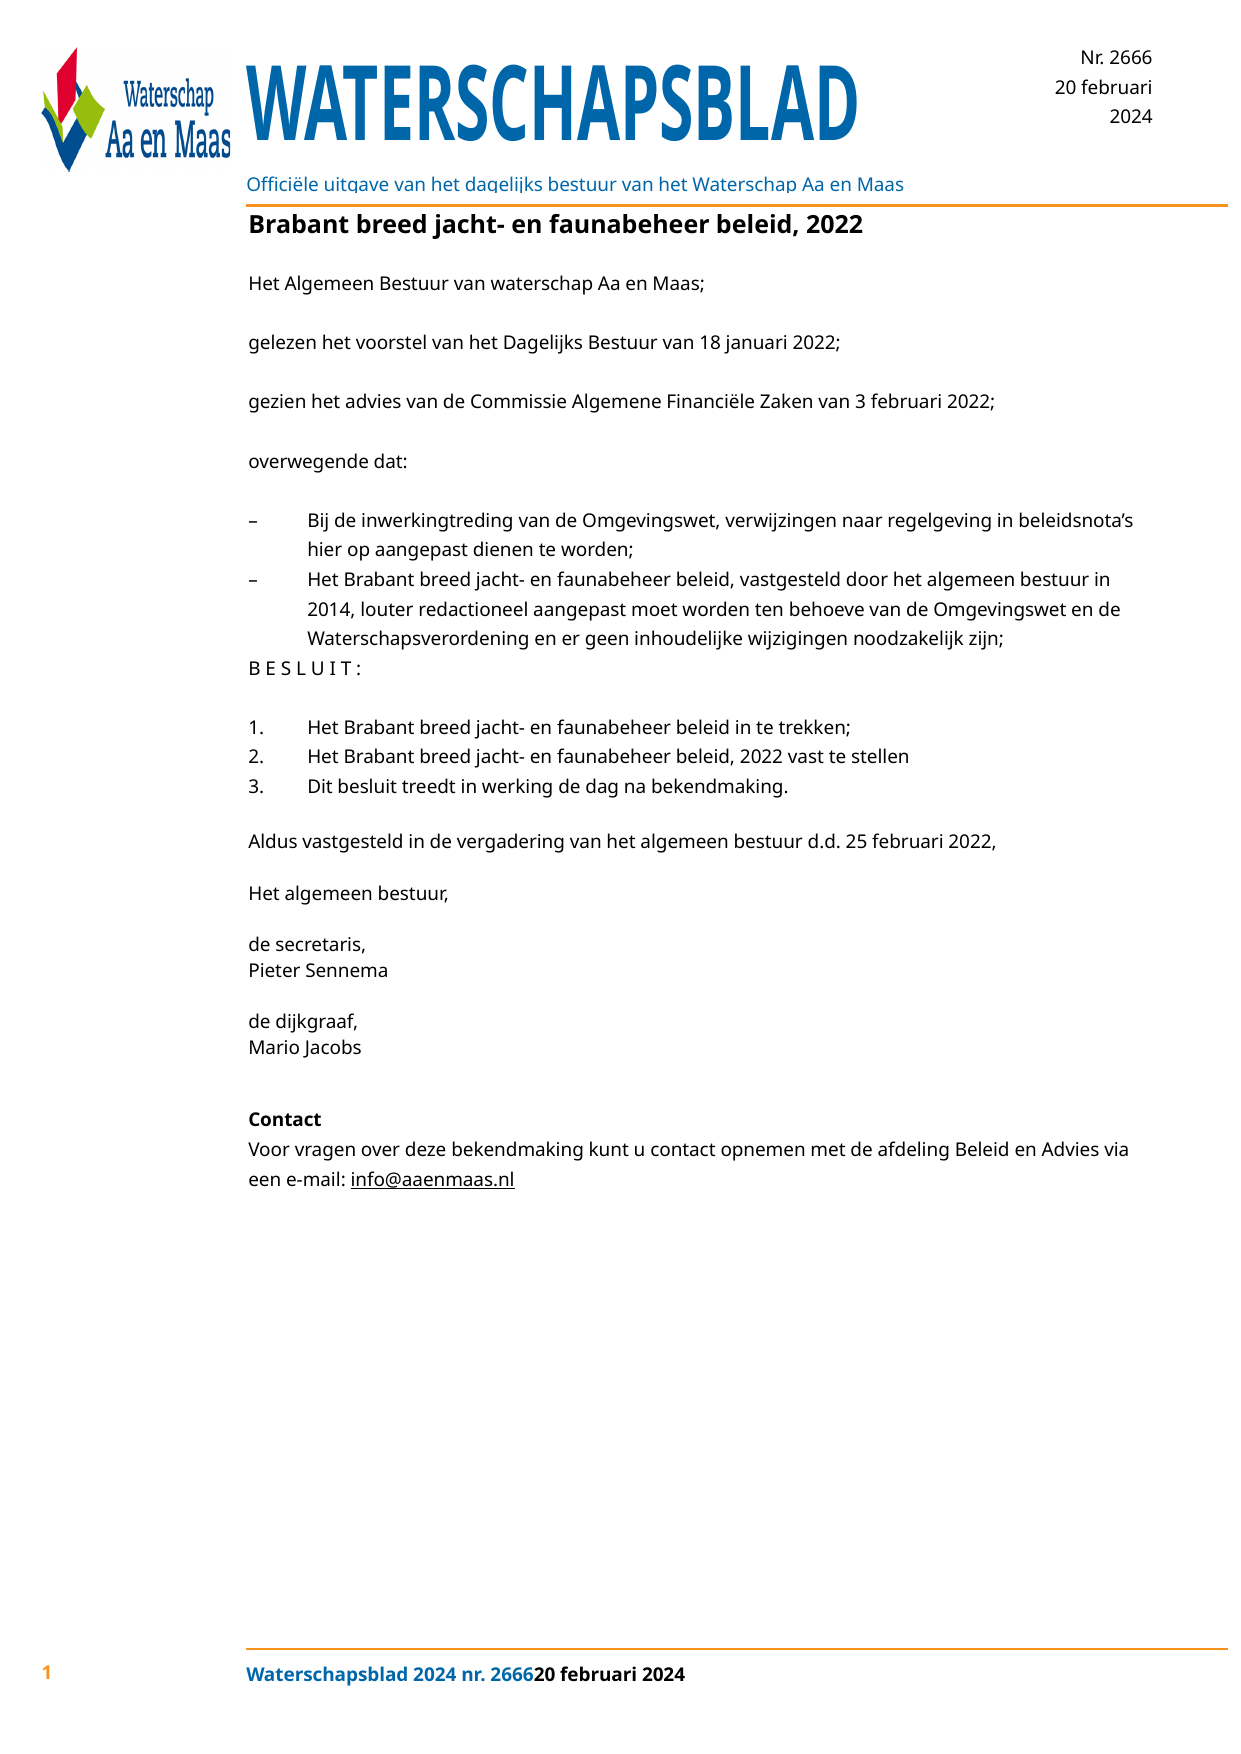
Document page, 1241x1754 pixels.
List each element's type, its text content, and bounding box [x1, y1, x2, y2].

list Bij de inwerkingtreding van de Omgevingswet, verwijzingen naar regelgeving in beleidsnota’s hier op aangepast dienen te worden; [248, 507, 1152, 562]
list Het Brabant breed jacht- en faunabeheer beleid, vastgesteld door het algemeen bestuur in 2014, louter redactioneel aangepast moet worden ten behoeve van de Omgevingswet en de Waterschapsverordening en er geen inhoudelijke wijzigingen noodzakelijk zijn; [248, 566, 1152, 651]
text Het algemeen bestuur, [248, 880, 1152, 906]
text de dijkgraaf, [248, 1009, 1152, 1034]
text Aldus vastgesteld in de vergadering van het algemeen bestuur d.d. 25 februari 2022, [248, 828, 1152, 854]
text overwegende dat: [248, 448, 1152, 473]
text Contact [248, 1107, 1152, 1132]
text Voor vragen over deze bekendmaking kunt u contact opnemen met de afdeling Beleid en Advies via een e-mail: info@aaenmaas.nl [248, 1136, 1152, 1192]
text gezien het advies van de Commissie Algemene Financiële Zaken van 3 februari 2022; [248, 389, 1152, 414]
list Het Brabant breed jacht- en faunabeheer beleid, 2022 vast te stellen [248, 744, 1152, 769]
text Het Algemeen Bestuur van waterschap Aa en Maas; [248, 270, 1152, 296]
list Dit besluit treedt in werking de dag na bekendmaking. [248, 773, 1152, 799]
picture [41, 47, 231, 172]
text Mario Jacobs [248, 1034, 1152, 1060]
text de secretaris, [248, 931, 1152, 957]
list Het Brabant breed jacht- en faunabeheer beleid in te trekken; [248, 714, 1152, 740]
text Pieter Sennema [248, 957, 1152, 983]
text B E S L U I T : [248, 655, 1152, 681]
text Brabant breed jacht- en faunabeheer beleid, 2022 [248, 207, 1152, 241]
text gelezen het voorstel van het Dagelijks Bestuur van 18 januari 2022; [248, 329, 1152, 355]
